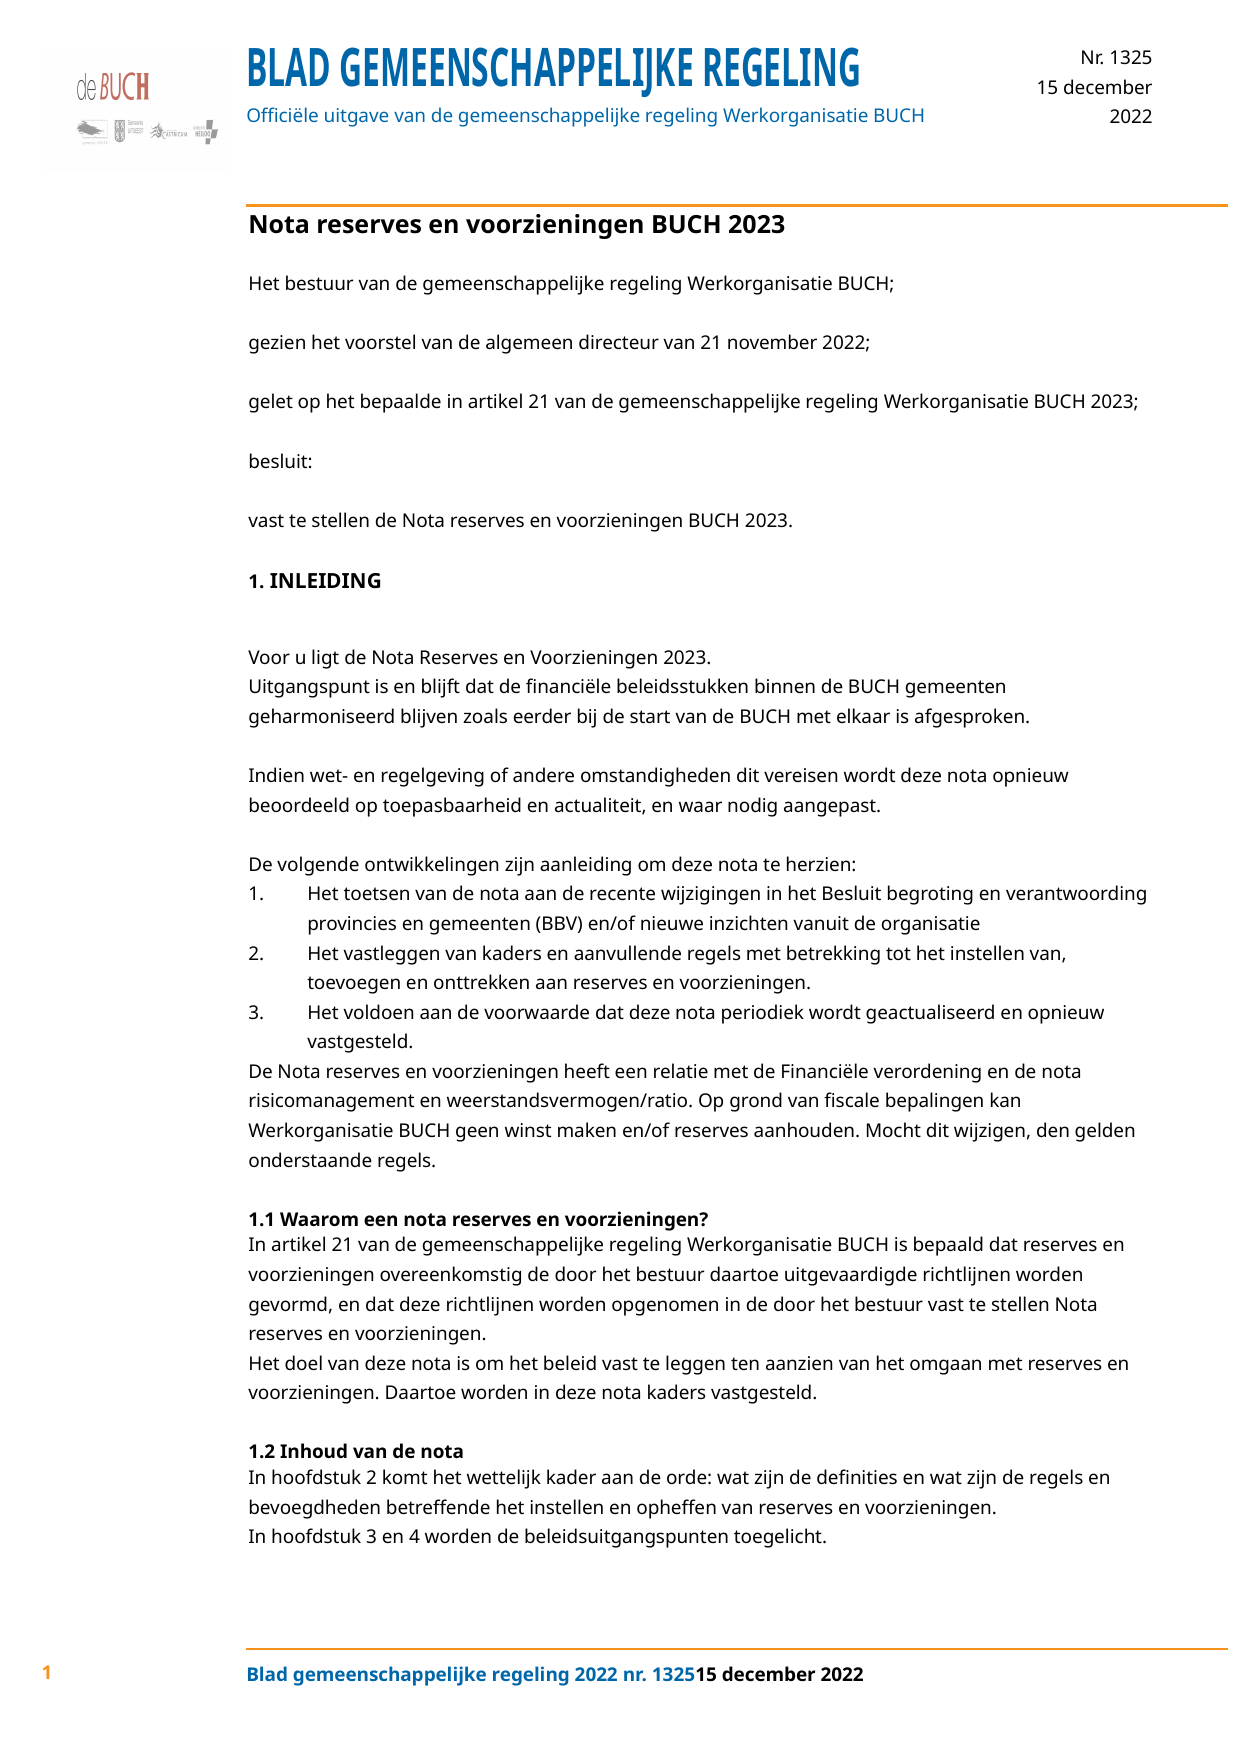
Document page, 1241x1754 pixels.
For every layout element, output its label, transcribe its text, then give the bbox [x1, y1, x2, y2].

text vast te stellen de Nota reserves en voorzieningen BUCH 2023. [248, 507, 1152, 533]
text 1.1 Waarom een nota reserves en voorzieningen? [248, 1206, 1152, 1232]
text Indien wet- en regelgeving of andere omstandigheden dit vereisen wordt deze nota opnieuw beoordeeld op toepasbaarheid en actualiteit, en waar nodig aangepast. [248, 762, 1152, 817]
text In hoofdstuk 2 komt het wettelijk kader aan de orde: wat zijn de definities en wat zijn de regels en bevoegdheden betreffende het instellen en opheffen van reserves en voorzieningen. [248, 1464, 1152, 1520]
list Het vastleggen van kaders en aanvullende regels met betrekking tot het instellen van, toevoegen en onttrekken aan reserves en voorzieningen. [248, 940, 1152, 995]
text Nota reserves en voorzieningen BUCH 2023 [248, 207, 1152, 241]
text gezien het voorstel van de algemeen directeur van 21 november 2022; [248, 329, 1152, 355]
list Het toetsen van de nota aan de recente wijzigingen in het Besluit begroting en verantwoording provincies en gemeenten (BBV) en/of nieuwe inzichten vanuit de organisatie [248, 881, 1152, 936]
text In hoofdstuk 3 en 4 worden de beleidsuitgangspunten toegelicht. [248, 1524, 1152, 1549]
text In artikel 21 van de gemeenschappelijke regeling Werkorganisatie BUCH is bepaald dat reserves en voorzieningen overeenkomstig de door het bestuur daartoe uitgevaardigde richtlijnen worden gevormd, en dat deze richtlijnen worden opgenomen in de door het bestuur vast te stellen Nota reserves en voorzieningen. [248, 1232, 1152, 1346]
text Voor u ligt de Nota Reserves en Voorzieningen 2023. [248, 644, 1152, 669]
text Het doel van deze nota is om het beleid vast te leggen ten aanzien van het omgaan met reserves en voorzieningen. Daartoe worden in deze nota kaders vastgesteld. [248, 1350, 1152, 1405]
picture [41, 47, 231, 172]
text 1.2 Inhoud van de nota [248, 1439, 1152, 1464]
text 1. INLEIDING [248, 566, 1152, 594]
text Uitgangspunt is en blijft dat de financiële beleidsstukken binnen de BUCH gemeenten geharmoniseerd blijven zoals eerder bij de start van de BUCH met elkaar is afgesproken. [248, 673, 1152, 729]
text gelet op het bepaalde in artikel 21 van de gemeenschappelijke regeling Werkorganisatie BUCH 2023; [248, 389, 1152, 414]
text De volgende ontwikkelingen zijn aanleiding om deze nota te herzien: [248, 851, 1152, 877]
text De Nota reserves en voorzieningen heeft een relatie met de Financiële verordening en de nota risicomanagement en weerstandsvermogen/ratio. Op grond van fiscale bepalingen kan Werkorganisatie BUCH geen winst maken en/of reserves aanhouden. Mocht dit wijzigen, den gelden onderstaande regels. [248, 1058, 1152, 1172]
text Het bestuur van de gemeenschappelijke regeling Werkorganisatie BUCH; [248, 270, 1152, 296]
list Het voldoen aan de voorwaarde dat deze nota periodiek wordt geactualiseerd en opnieuw vastgesteld. [248, 999, 1152, 1054]
text besluit: [248, 448, 1152, 473]
